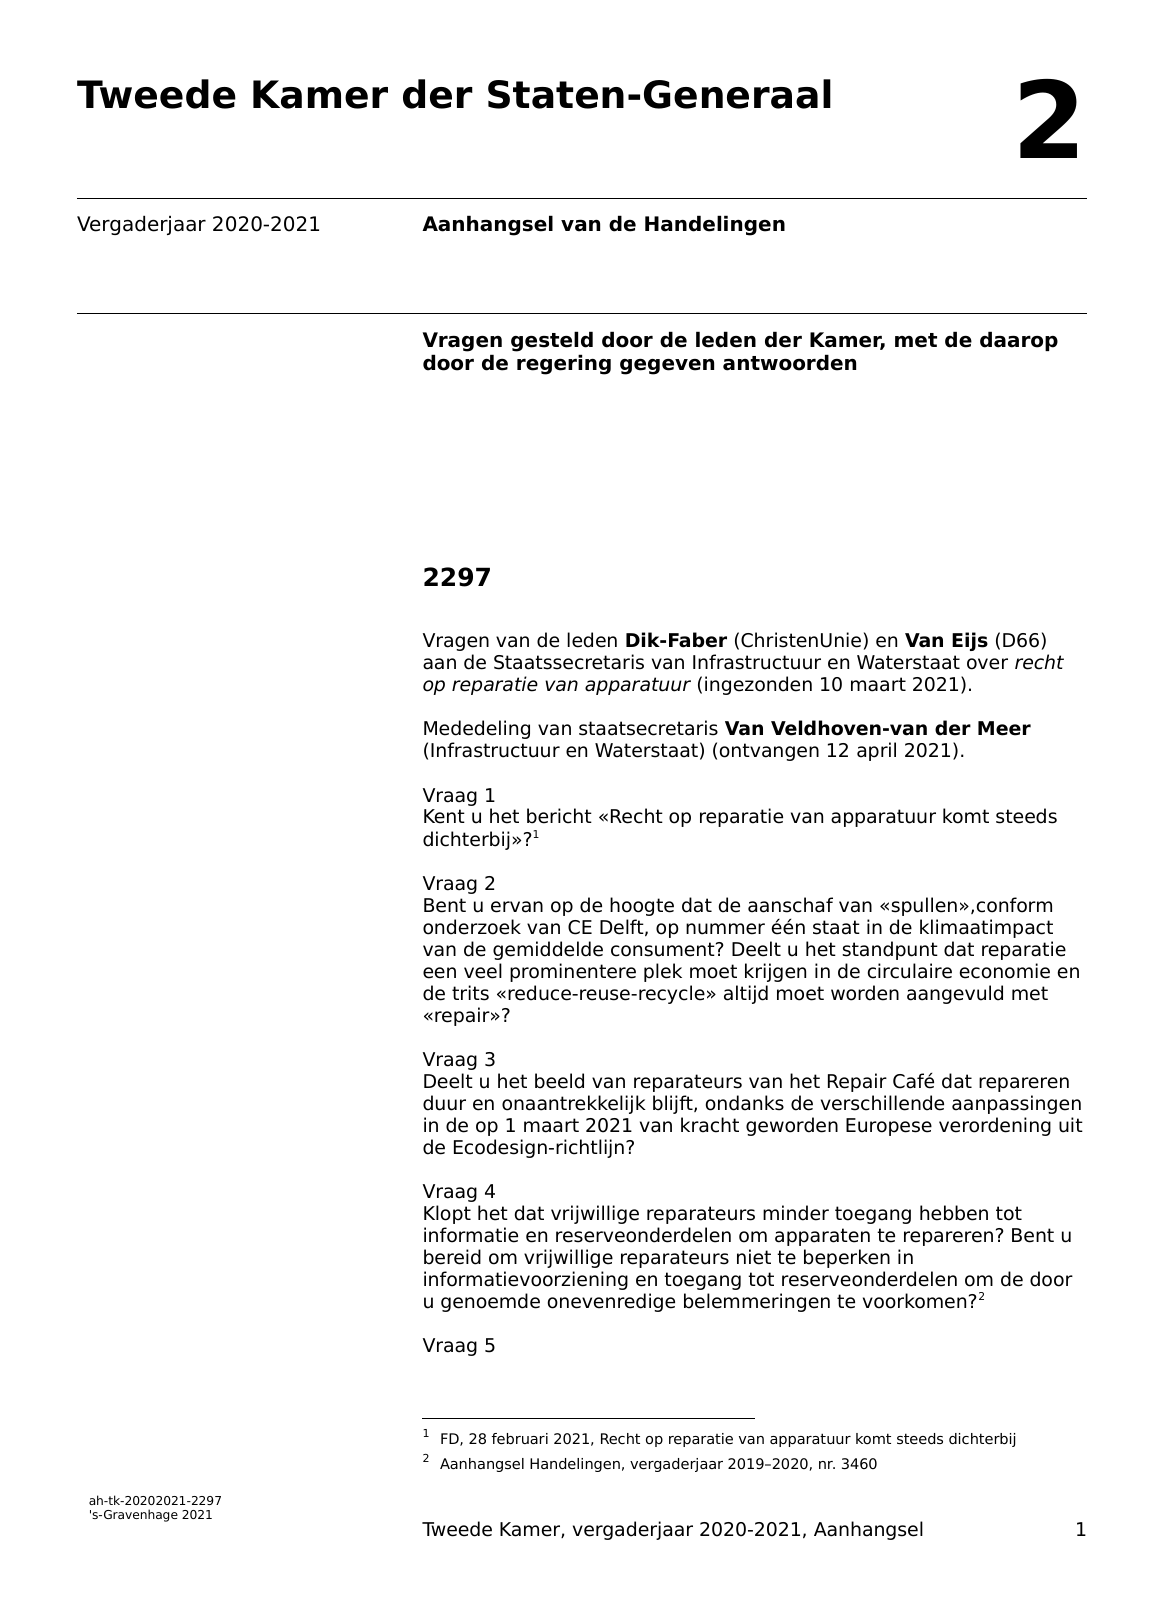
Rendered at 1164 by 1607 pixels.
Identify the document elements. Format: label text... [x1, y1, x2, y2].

text Mededeling van staatsecretaris Van Veldhoven-van der Meer (Infrastructuur en Waterstaat) (ontvangen 12 april 2021). [422, 718, 1087, 762]
text Bent u ervan op de hoogte dat de aanschaf van «spullen»,conform onderzoek van CE Delft, op nummer één staat in de klimaatimpact van de gemiddelde consument? Deelt u het standpunt dat reparatie een veel prominentere plek moet krijgen in de circulaire economie en de trits «reduce-reuse-recycle» altijd moet worden aangevuld met «repair»? [422, 894, 1087, 1026]
text FD, 28 februari 2021, Recht op reparatie van apparatuur komt steeds dichterbij [422, 1427, 1087, 1449]
text Klopt het dat vrijwillige reparateurs minder toegang hebben tot informatie en reserveonderdelen om apparaten te repareren? Bent u bereid om vrijwillige reparateurs niet te beperken in informatievoorziening en toegang tot reserveonderdelen om de door u genoemde onevenredige belemmeringen te voorkomen? [422, 1203, 1087, 1313]
text Vraag 1 [422, 784, 1087, 806]
table_cell [77, 314, 422, 375]
table_header 2 [886, 59, 1087, 198]
text 's-Gravenhage 2021 [88, 1508, 323, 1522]
table_header Tweede Kamer der Staten-Generaal [77, 59, 886, 198]
text ah-tk-20202021-2297 [88, 1494, 323, 1508]
text Kent u het bericht «Recht op reparatie van apparatuur komt steeds dichterbij»? [422, 806, 1087, 850]
table_cell Vragen gesteld door de leden der Kamer, met de daarop door de regering gegeven antwoorden [422, 314, 1087, 375]
table_cell Vergaderjaar 2020-2021 [77, 199, 422, 313]
text Vraag 3 [422, 1049, 1087, 1071]
table_cell Aanhangsel van de Handelingen [422, 199, 1087, 313]
text Vraag 2 [422, 873, 1087, 894]
text Vraag 5 [422, 1335, 1087, 1357]
text Aanhangsel Handelingen, vergaderjaar 2019–2020, nr. 3460 [422, 1452, 1087, 1474]
text Vragen van de leden Dik-Faber (ChristenUnie) en Van Eijs (D66) aan de Staatssecretaris van Infrastructuur en Waterstaat over recht op reparatie van apparatuur (ingezonden 10 maart 2021). [422, 630, 1087, 696]
text 2297 [422, 563, 1087, 592]
text Vraag 4 [422, 1181, 1087, 1203]
text Deelt u het beeld van reparateurs van het Repair Café dat repareren duur en onaantrekkelijk blijft, ondanks de verschillende aanpassingen in de op 1 maart 2021 van kracht geworden Europese verordening uit de Ecodesign-richtlijn? [422, 1071, 1087, 1158]
